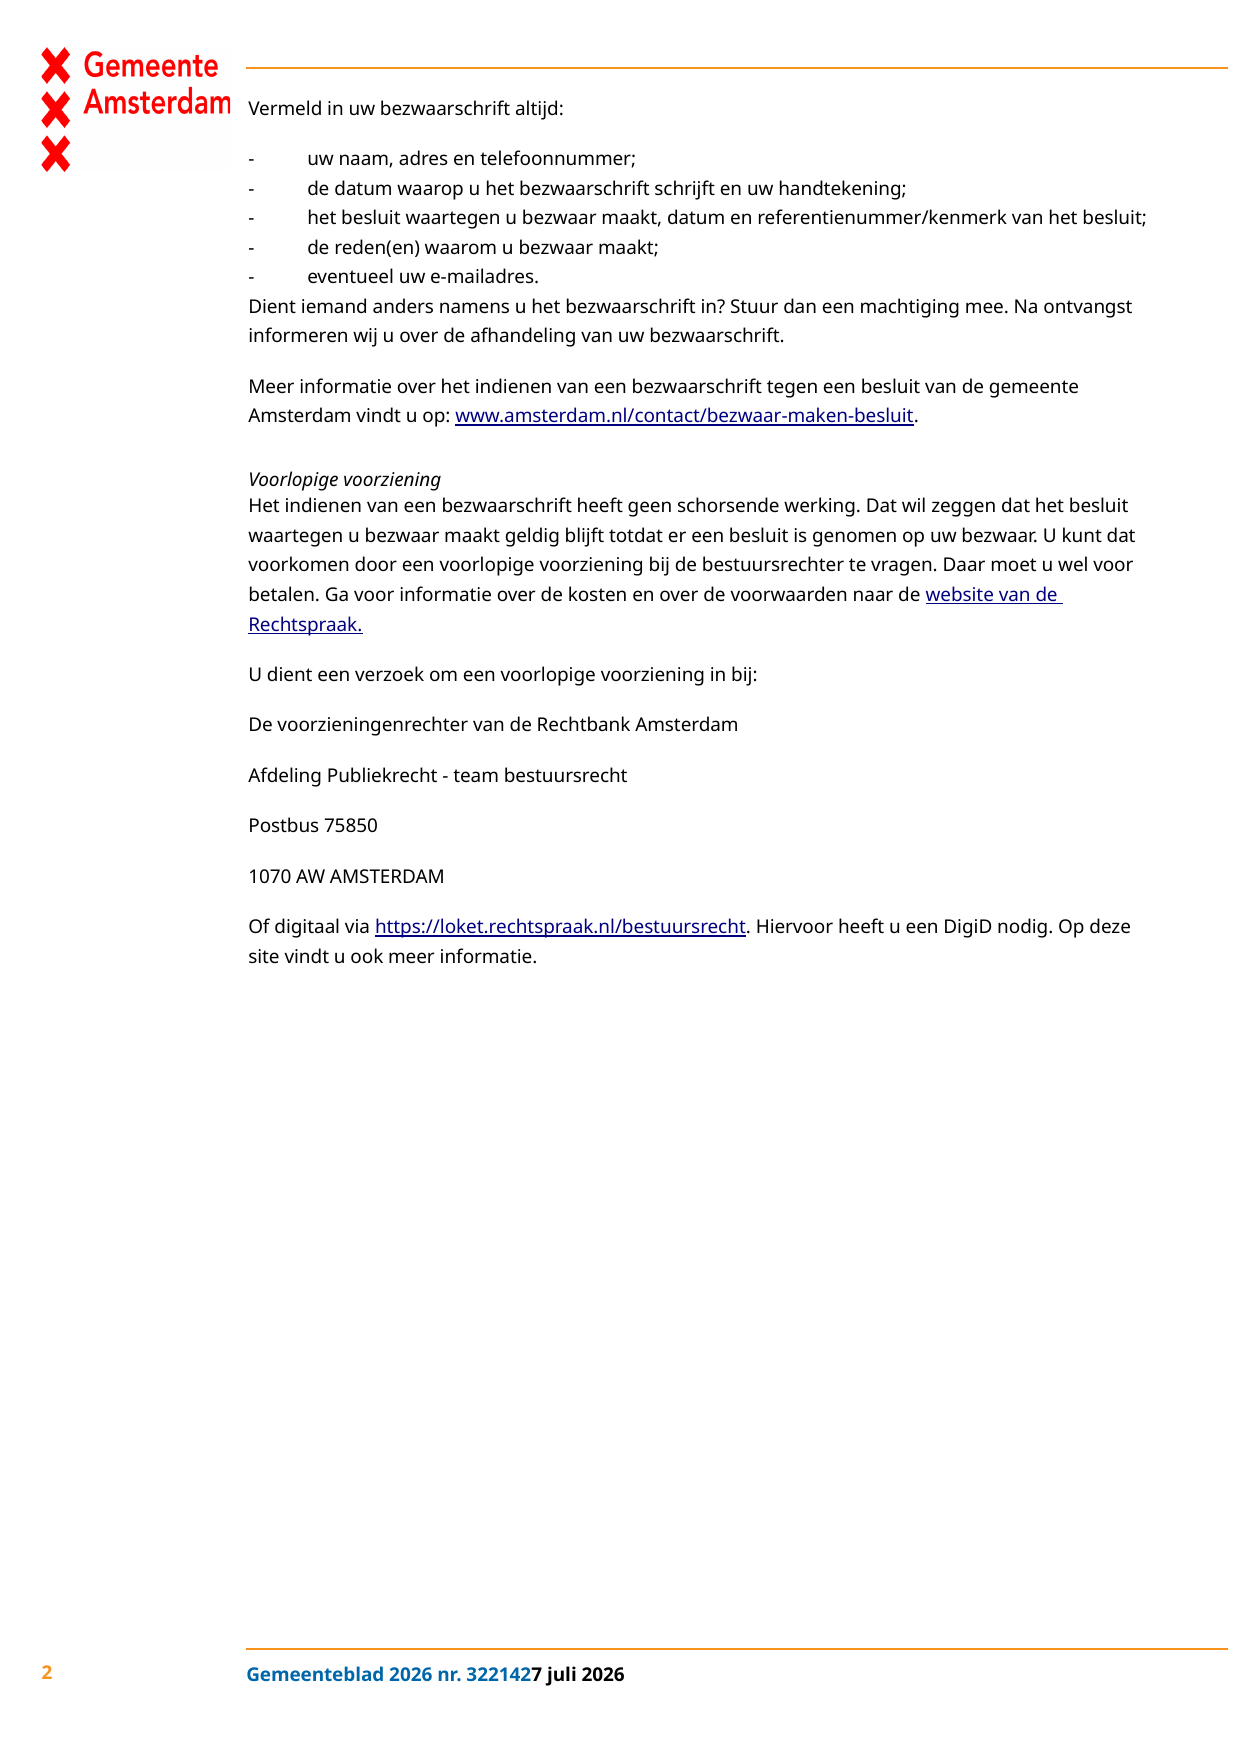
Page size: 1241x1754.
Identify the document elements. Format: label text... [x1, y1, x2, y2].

text De voorzieningenrechter van de Rechtbank Amsterdam [248, 712, 1152, 737]
list de reden(en) waarom u bezwaar maakt; [248, 234, 1152, 260]
text Postbus 75850 [248, 812, 1152, 838]
picture [41, 47, 231, 172]
list uw naam, adres en telefoonnummer; [248, 145, 1152, 171]
text Afdeling Publiekrecht - team bestuursrecht [248, 762, 1152, 788]
list het besluit waartegen u bezwaar maakt, datum en referentienummer/kenmerk van het besluit; [248, 204, 1152, 230]
text Dient iemand anders namens u het bezwaarschrift in? Stuur dan een machtiging mee. Na ontvangst informeren wij u over de afhandeling van uw bezwaarschrift. [248, 293, 1152, 348]
list de datum waarop u het bezwaarschrift schrijft en uw handtekening; [248, 175, 1152, 201]
text 1070 AW AMSTERDAM [248, 863, 1152, 888]
list eventueel uw e-mailadres. [248, 263, 1152, 289]
text Of digitaal via https://loket.rechtspraak.nl/bestuursrecht. Hiervoor heeft u een DigiD nodig. Op deze site vindt u ook meer informatie. [248, 913, 1152, 968]
text U dient een verzoek om een voorlopige voorziening in bij: [248, 661, 1152, 687]
text Voorlopige voorziening [248, 467, 1152, 492]
text Vermeld in uw bezwaarschrift altijd: [248, 95, 1152, 121]
text Het indienen van een bezwaarschrift heeft geen schorsende werking. Dat wil zeggen dat het besluit waartegen u bezwaar maakt geldig blijft totdat er een besluit is genomen op uw bezwaar. U kunt dat voorkomen door een voorlopige voorziening bij de bestuursrechter te vragen. Daar moet u wel voor betalen. Ga voor informatie over de kosten en over de voorwaarden naar de website van de Rechtspraak. [248, 492, 1152, 636]
text Meer informatie over het indienen van een bezwaarschrift tegen een besluit van de gemeente Amsterdam vindt u op: www.amsterdam.nl/contact/bezwaar-maken-besluit. [248, 373, 1152, 428]
